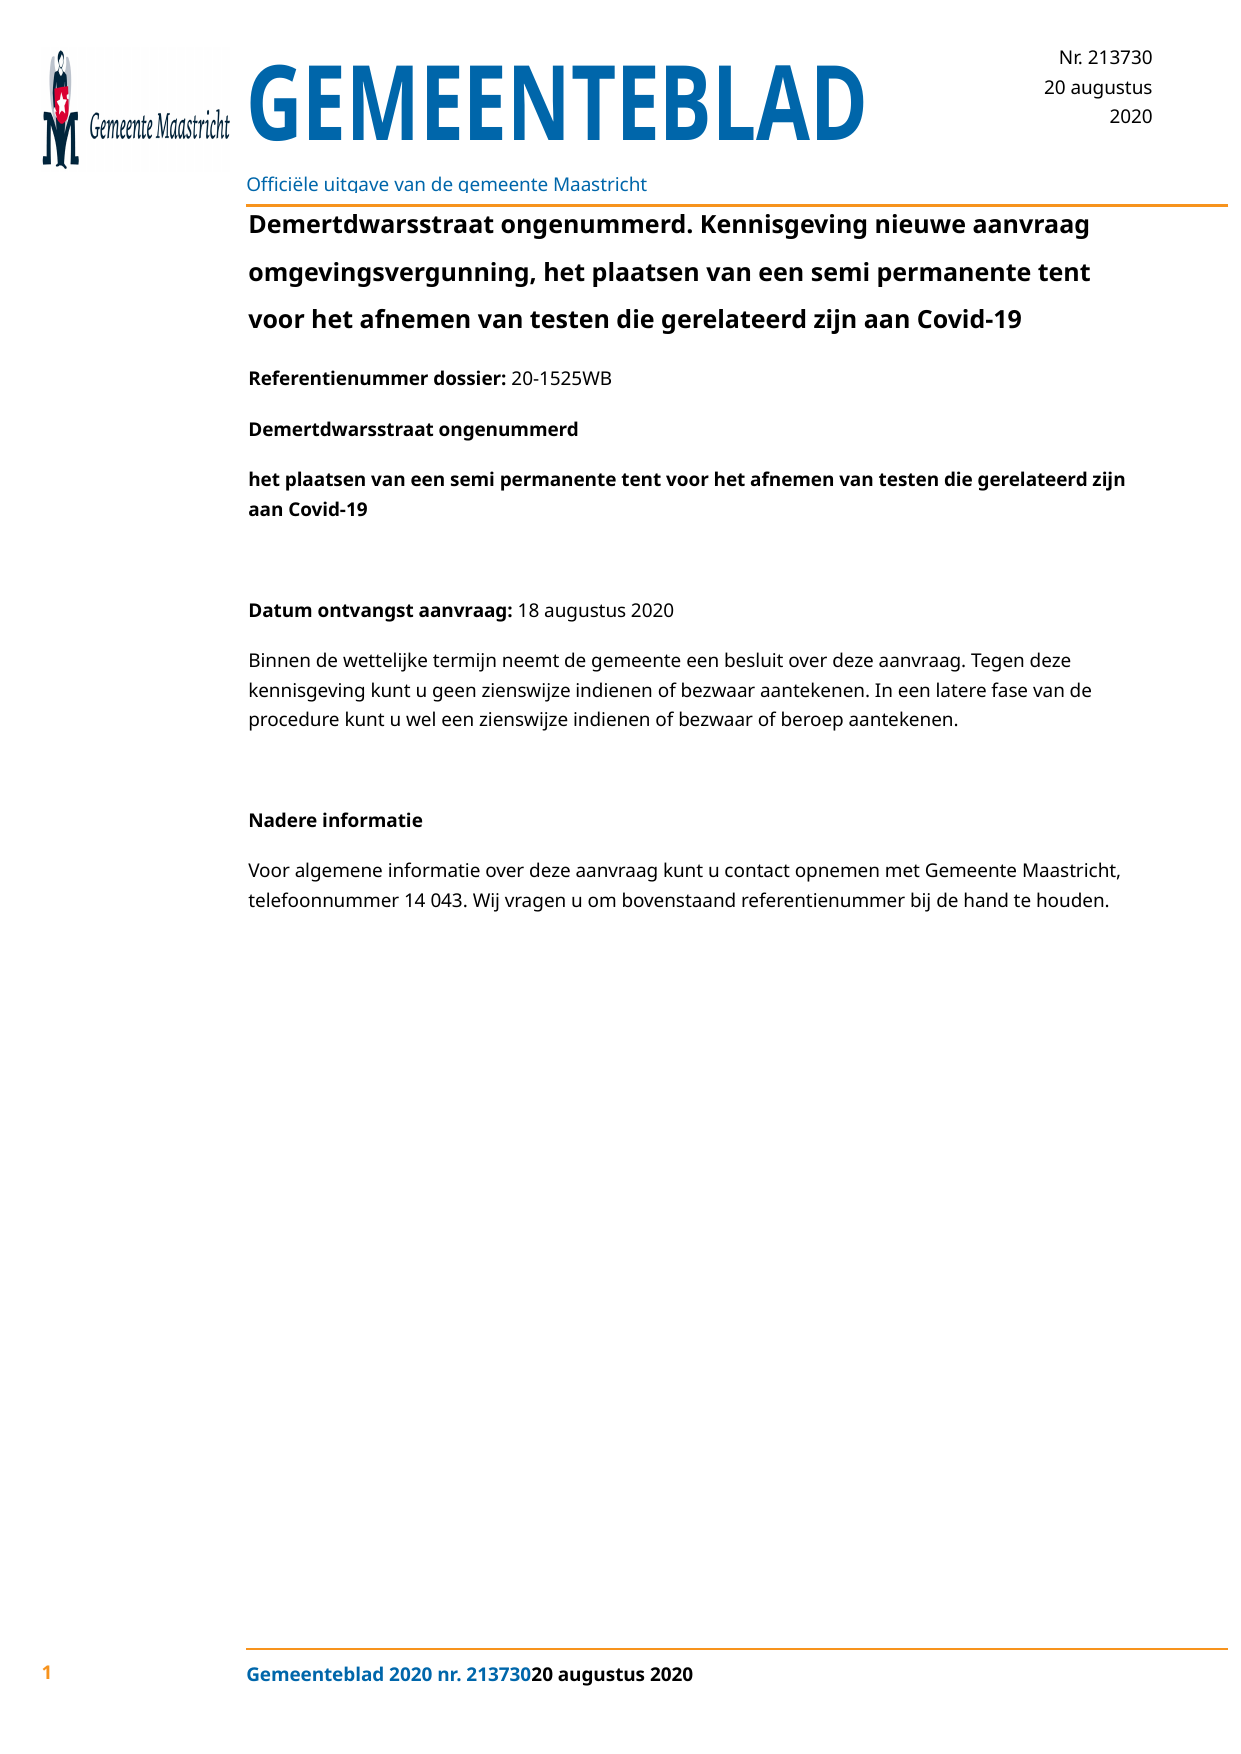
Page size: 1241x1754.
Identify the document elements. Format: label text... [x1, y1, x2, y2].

text Binnen de wettelijke termijn neemt de gemeente een besluit over deze aanvraag. Tegen deze kennisgeving kunt u geen zienswijze indienen of bezwaar aantekenen. In een latere fase van de procedure kunt u wel een zienswijze indienen of bezwaar of beroep aantekenen. [248, 647, 1152, 732]
picture [41, 47, 231, 172]
text Nadere informatie [248, 807, 1152, 833]
text Datum ontvangst aanvraag: 18 augustus 2020 [248, 597, 1152, 622]
text Referentienummer dossier: 20-1525WB [248, 366, 1152, 391]
text Voor algemene informatie over deze aanvraag kunt u contact opnemen met Gemeente Maastricht, telefoonnummer 14 043. Wij vragen u om bovenstaand referentienummer bij de hand te houden. [248, 858, 1152, 913]
text Demertdwarsstraat ongenummerd. Kennisgeving nieuwe aanvraag omgevingsvergunning, het plaatsen van een semi permanente tent voor het afnemen van testen die gerelateerd zijn aan Covid-19 [248, 207, 1152, 336]
text Demertdwarsstraat ongenummerd [248, 416, 1152, 442]
text het plaatsen van een semi permanente tent voor het afnemen van testen die gerelateerd zijn aan Covid-19 [248, 466, 1152, 522]
